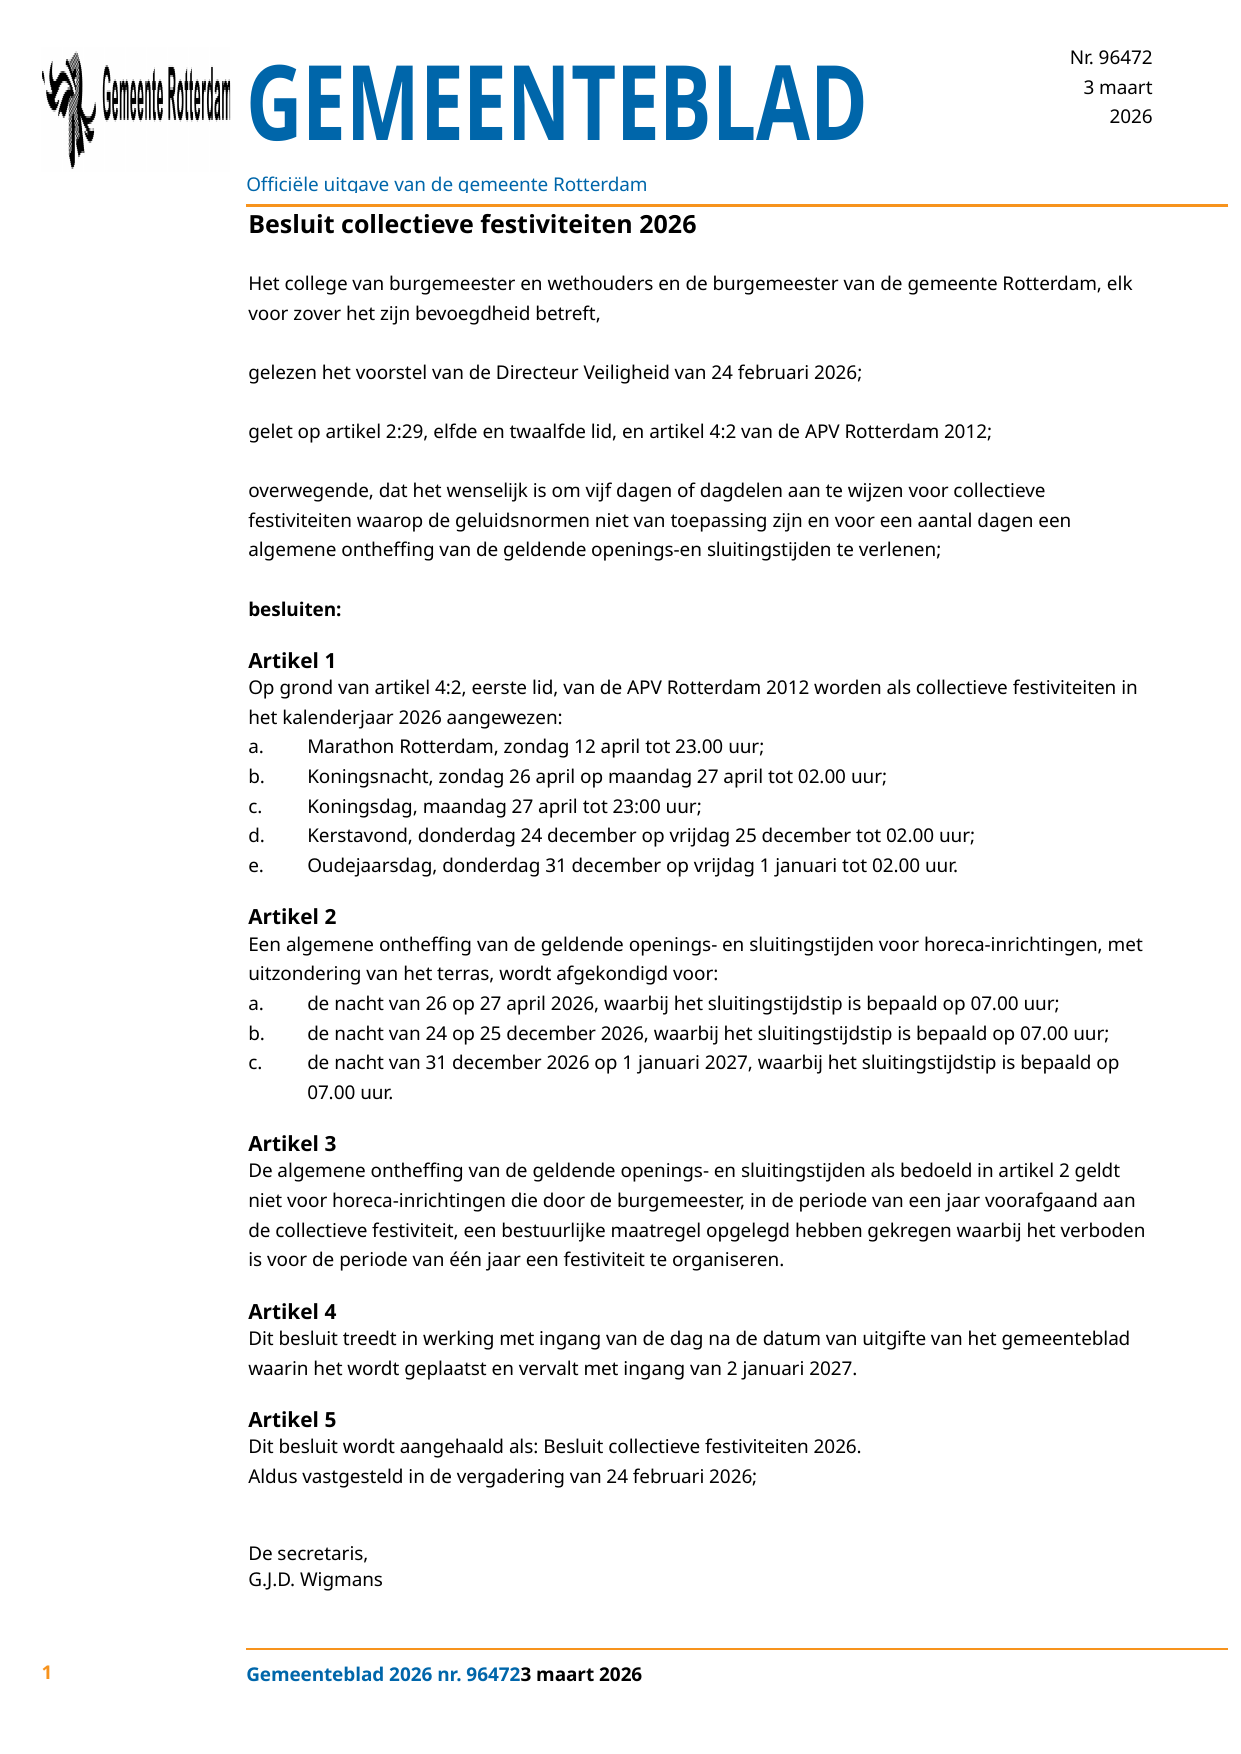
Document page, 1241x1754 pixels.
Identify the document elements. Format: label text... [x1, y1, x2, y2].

text overwegende, dat het wenselijk is om vijf dagen of dagdelen aan te wijzen voor collectieve festiviteiten waarop de geluidsnormen niet van toepassing zijn en voor een aantal dagen een algemene ontheffing van de geldende openings-en sluitingstijden te verlenen; [248, 477, 1152, 562]
text Artikel 5 [248, 1405, 1152, 1434]
list Marathon Rotterdam, zondag 12 april tot 23.00 uur; [248, 734, 1152, 759]
text Dit besluit wordt aangehaald als: Besluit collectieve festiviteiten 2026. [248, 1434, 1152, 1459]
text gelezen het voorstel van de Directeur Veiligheid van 24 februari 2026; [248, 359, 1152, 385]
picture [41, 47, 231, 172]
text Artikel 2 [248, 902, 1152, 931]
list Koningsnacht, zondag 26 april op maandag 27 april tot 02.00 uur; [248, 763, 1152, 789]
text Artikel 1 [248, 646, 1152, 674]
text Artikel 3 [248, 1129, 1152, 1158]
text besluiten: [248, 596, 1152, 621]
text De algemene ontheffing van de geldende openings- en sluitingstijden als bedoeld in artikel 2 geldt niet voor horeca-inrichtingen die door de burgemeester, in de periode van een jaar voorafgaand aan de collectieve festiviteit, een bestuurlijke maatregel opgelegd hebben gekregen waarbij het verboden is voor de periode van één jaar een festiviteit te organiseren. [248, 1158, 1152, 1272]
list Kerstavond, donderdag 24 december op vrijdag 25 december tot 02.00 uur; [248, 822, 1152, 848]
text Aldus vastgesteld in de vergadering van 24 februari 2026; [248, 1463, 1152, 1489]
text Een algemene ontheffing van de geldende openings- en sluitingstijden voor horeca-inrichtingen, met uitzondering van het terras, wordt afgekondigd voor: [248, 931, 1152, 986]
text Besluit collectieve festiviteiten 2026 [248, 207, 1152, 241]
text Artikel 4 [248, 1297, 1152, 1325]
list de nacht van 24 op 25 december 2026, waarbij het sluitingstijdstip is bepaald op 07.00 uur; [248, 1020, 1152, 1045]
text Op grond van artikel 4:2, eerste lid, van de APV Rotterdam 2012 worden als collectieve festiviteiten in het kalenderjaar 2026 aangewezen: [248, 674, 1152, 730]
text De secretaris, [248, 1541, 1152, 1566]
text gelet op artikel 2:29, elfde en twaalfde lid, en artikel 4:2 van de APV Rotterdam 2012; [248, 418, 1152, 444]
text Het college van burgemeester en wethouders en de burgemeester van de gemeente Rotterdam, elk voor zover het zijn bevoegdheid betreft, [248, 270, 1152, 326]
list de nacht van 31 december 2026 op 1 januari 2027, waarbij het sluitingstijdstip is bepaald op 07.00 uur. [248, 1049, 1152, 1104]
list Koningsdag, maandag 27 april tot 23:00 uur; [248, 793, 1152, 819]
list de nacht van 26 op 27 april 2026, waarbij het sluitingstijdstip is bepaald op 07.00 uur; [248, 990, 1152, 1016]
text G.J.D. Wigmans [248, 1566, 1152, 1592]
text Dit besluit treedt in werking met ingang van de dag na de datum van uitgifte van het gemeenteblad waarin het wordt geplaatst en vervalt met ingang van 2 januari 2027. [248, 1325, 1152, 1381]
list Oudejaarsdag, donderdag 31 december op vrijdag 1 januari tot 02.00 uur. [248, 852, 1152, 878]
